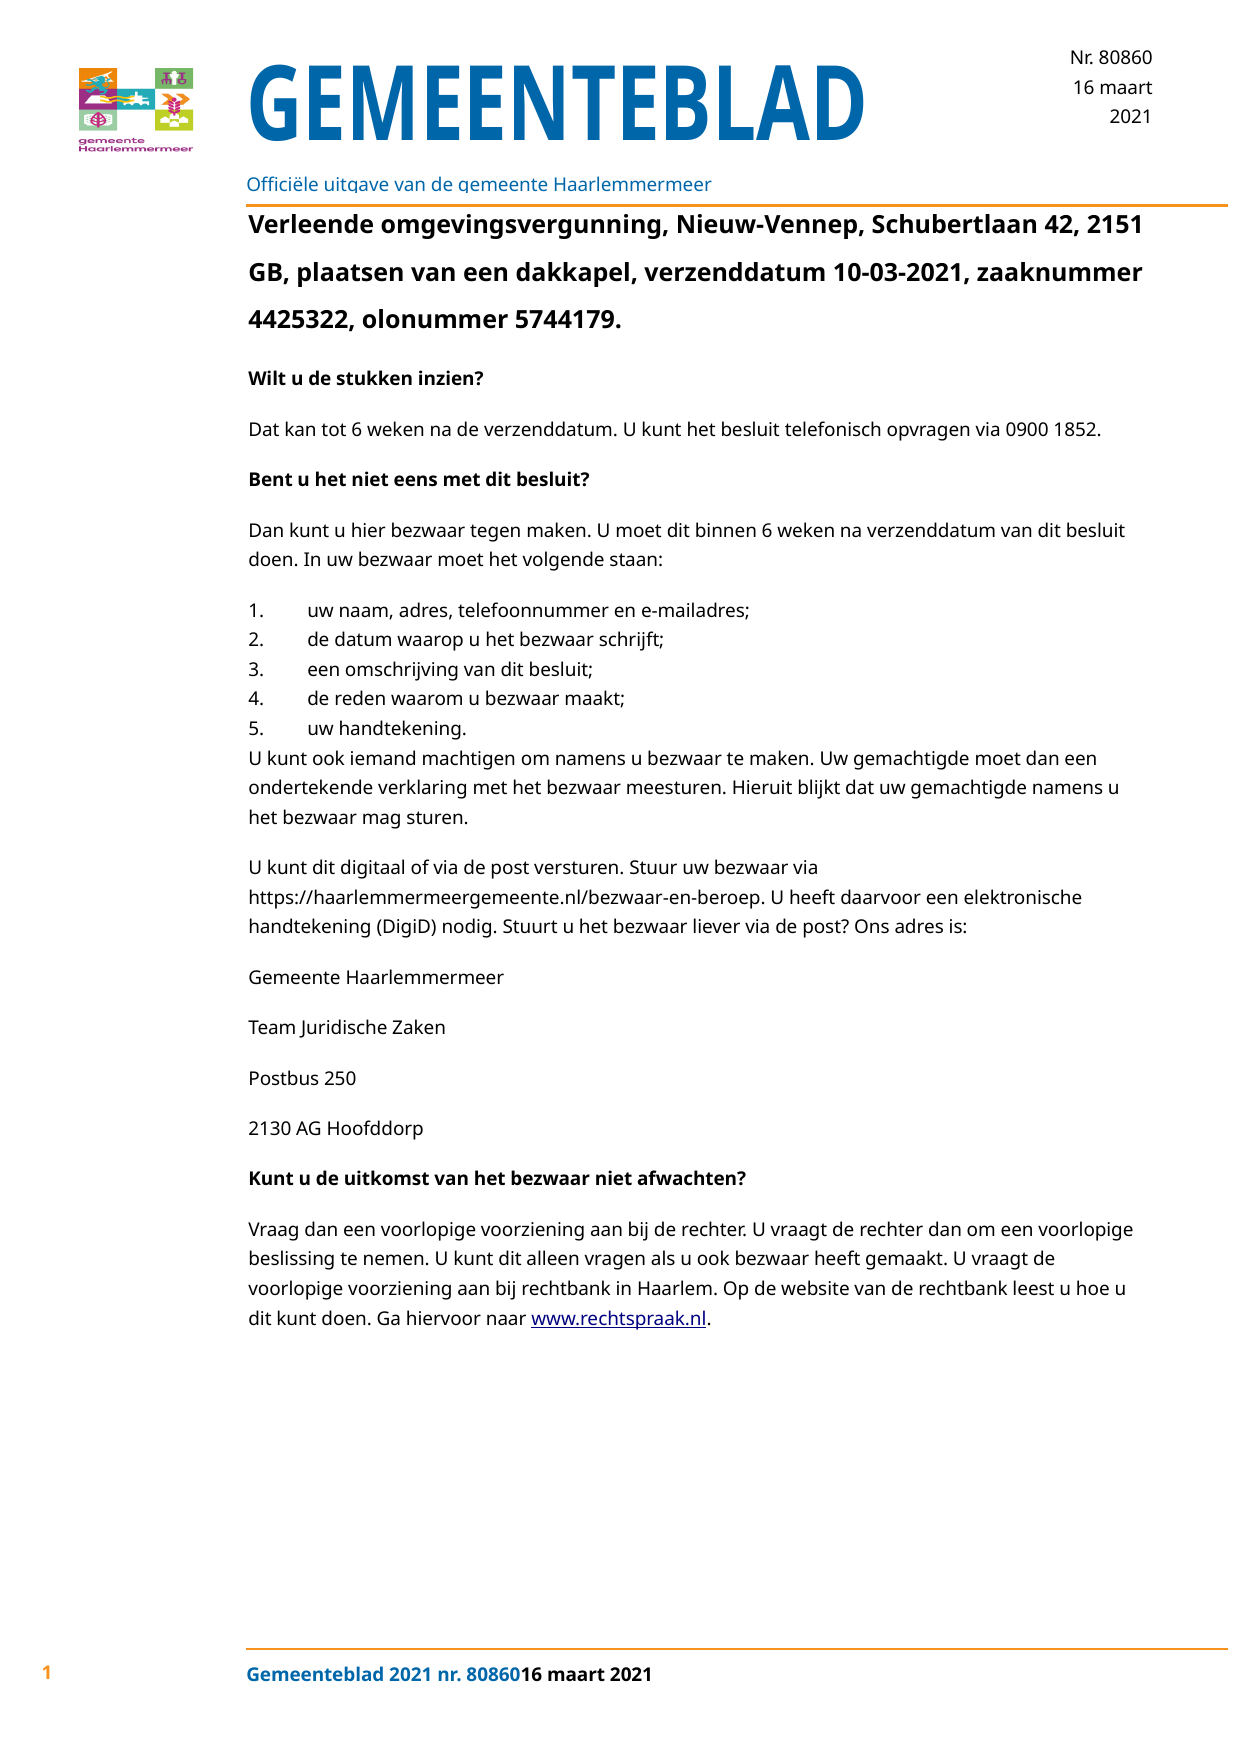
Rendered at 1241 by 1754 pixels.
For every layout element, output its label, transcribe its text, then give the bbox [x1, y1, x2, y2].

picture [41, 47, 231, 172]
text 2130 AG Hoofddorp [248, 1115, 1152, 1141]
text Vraag dan een voorlopige voorziening aan bij de rechter. U vraagt de rechter dan om een voorlopige beslissing te nemen. U kunt dit alleen vragen als u ook bezwaar heeft gemaakt. U vraagt de voorlopige voorziening aan bij rechtbank in Haarlem. Op de website van de rechtbank leest u hoe u dit kunt doen. Ga hiervoor naar www.rechtspraak.nl. [248, 1216, 1152, 1330]
list een omschrijving van dit besluit; [248, 656, 1152, 682]
text Dat kan tot 6 weken na de verzenddatum. U kunt het besluit telefonisch opvragen via 0900 1852. [248, 416, 1152, 442]
list de reden waarom u bezwaar maakt; [248, 686, 1152, 711]
text Dan kunt u hier bezwaar tegen maken. U moet dit binnen 6 weken na verzenddatum van dit besluit doen. In uw bezwaar moet het volgende staan: [248, 517, 1152, 572]
list uw handtekening. [248, 715, 1152, 741]
text Team Juridische Zaken [248, 1014, 1152, 1040]
list uw naam, adres, telefoonnummer en e-mailadres; [248, 597, 1152, 622]
text Bent u het niet eens met dit besluit? [248, 466, 1152, 492]
text U kunt ook iemand machtigen om namens u bezwaar te maken. Uw gemachtigde moet dan een ondertekende verklaring met het bezwaar meesturen. Hieruit blijkt dat uw gemachtigde namens u het bezwaar mag sturen. [248, 745, 1152, 829]
text Gemeente Haarlemmermeer [248, 964, 1152, 989]
text Kunt u de uitkomst van het bezwaar niet afwachten? [248, 1166, 1152, 1191]
text Postbus 250 [248, 1065, 1152, 1090]
list de datum waarop u het bezwaar schrijft; [248, 626, 1152, 652]
text Verleende omgevingsvergunning, Nieuw-Vennep, Schubertlaan 42, 2151 GB, plaatsen van een dakkapel, verzenddatum 10-03-2021, zaaknummer 4425322, olonummer 5744179. [248, 207, 1152, 336]
text Wilt u de stukken inzien? [248, 366, 1152, 391]
text U kunt dit digitaal of via de post versturen. Stuur uw bezwaar via https://haarlemmermeergemeente.nl/bezwaar-en-beroep. U heeft daarvoor een elektronische handtekening (DigiD) nodig. Stuurt u het bezwaar liever via de post? Ons adres is: [248, 854, 1152, 939]
